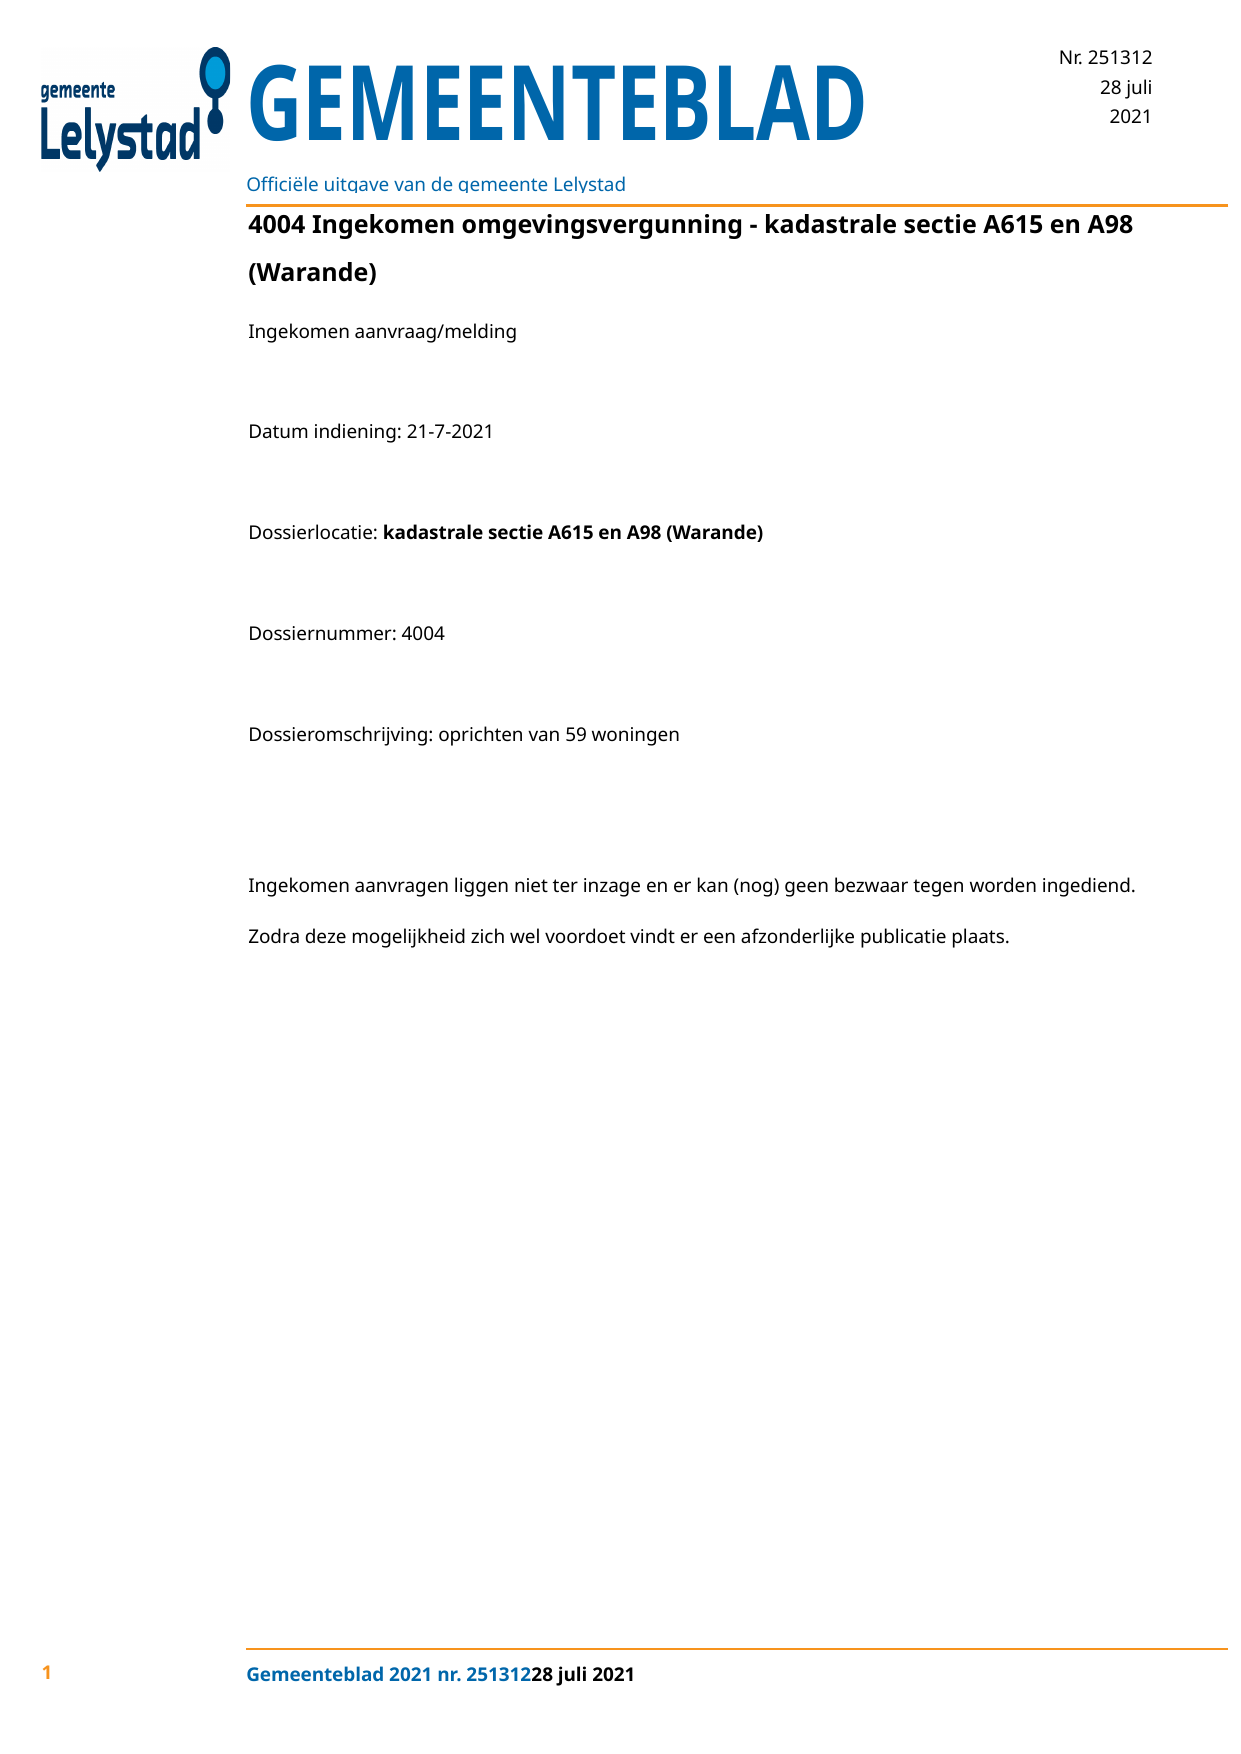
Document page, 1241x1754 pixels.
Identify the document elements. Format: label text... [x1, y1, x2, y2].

picture [41, 47, 231, 172]
text Datum indiening: 21-7-2021 [248, 419, 1152, 444]
text 4004 Ingekomen omgevingsvergunning - kadastrale sectie A615 en A98 (Warande) [248, 207, 1152, 288]
text Dossiernummer: 4004 [248, 620, 1152, 646]
text Ingekomen aanvragen liggen niet ter inzage en er kan (nog) geen bezwaar tegen worden ingediend. [248, 872, 1152, 898]
text Dossierlocatie: kadastrale sectie A615 en A98 (Warande) [248, 519, 1152, 545]
text Zodra deze mogelijkheid zich wel voordoet vindt er een afzonderlijke publicatie plaats. [248, 923, 1152, 949]
text Dossieromschrijving: oprichten van 59 woningen [248, 721, 1152, 747]
text Ingekomen aanvraag/melding [248, 318, 1152, 344]
